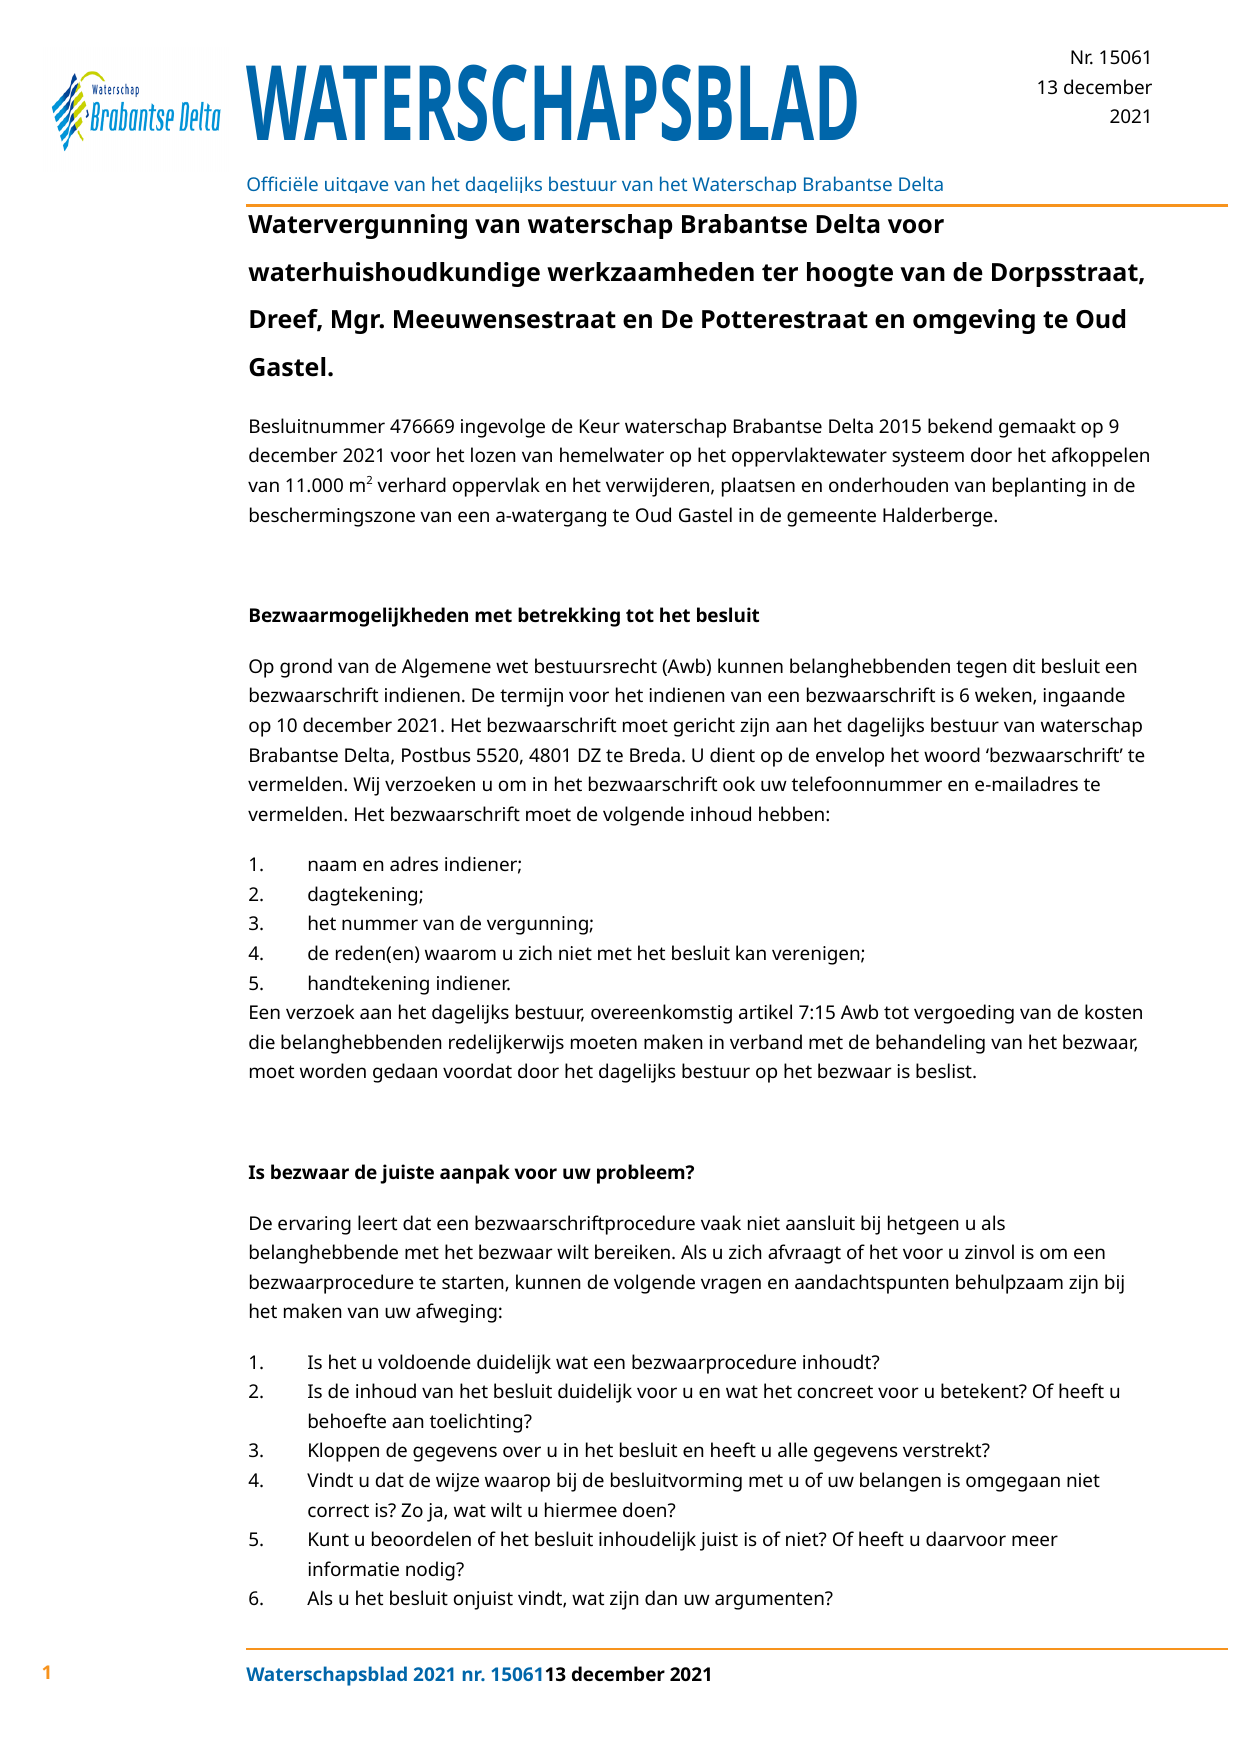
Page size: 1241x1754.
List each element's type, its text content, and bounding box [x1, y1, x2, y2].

list het nummer van de vergunning; [248, 911, 1152, 936]
text Bezwaarmogelijkheden met betrekking tot het besluit [248, 603, 1152, 628]
list Als u het besluit onjuist vindt, wat zijn dan uw argumenten? [248, 1586, 1152, 1611]
list Vindt u dat de wijze waarop bij de besluitvorming met u of uw belangen is omgegaan niet correct is? Zo ja, wat wilt u hiermee doen? [248, 1467, 1152, 1523]
list Is het u voldoende duidelijk wat een bezwaarprocedure inhoudt? [248, 1349, 1152, 1375]
list dagtekening; [248, 881, 1152, 907]
list naam en adres indiener; [248, 851, 1152, 877]
text Op grond van de Algemene wet bestuursrecht (Awb) kunnen belanghebbenden tegen dit besluit een bezwaarschrift indienen. De termijn voor het indienen van een bezwaarschrift is 6 weken, ingaande op 10 december 2021. Het bezwaarschrift moet gericht zijn aan het dagelijks bestuur van waterschap Brabantse Delta, Postbus 5520, 4801 DZ te Breda. U dient op de envelop het woord ‘bezwaarschrift’ te vermelden. Wij verzoeken u om in het bezwaarschrift ook uw telefoonnummer en e‑mailadres te vermelden. Het bezwaarschrift moet de volgende inhoud hebben: [248, 653, 1152, 827]
list Kunt u beoordelen of het besluit inhoudelijk juist is of niet? Of heeft u daarvoor meer informatie nodig? [248, 1526, 1152, 1582]
list Is de inhoud van het besluit duidelijk voor u en wat het concreet voor u betekent? Of heeft u behoefte aan toelichting? [248, 1378, 1152, 1434]
list handtekening indiener. [248, 970, 1152, 996]
text Watervergunning van waterschap Brabantse Delta voor waterhuishoudkundige werkzaamheden ter hoogte van de Dorpsstraat, Dreef, Mgr. Meeuwensestraat en De Potterestraat en omgeving te Oud Gastel. [248, 207, 1152, 384]
list de reden(en) waarom u zich niet met het besluit kan verenigen; [248, 940, 1152, 966]
text Een verzoek aan het dagelijks bestuur, overeenkomstig artikel 7:15 Awb tot vergoeding van de kosten die belanghebbenden redelijkerwijs moeten maken in verband met de behandeling van het bezwaar, moet worden gedaan voordat door het dagelijks bestuur op het bezwaar is beslist. [248, 999, 1152, 1084]
text Besluitnummer 476669 ingevolge de Keur waterschap Brabantse Delta 2015 bekend gemaakt op 9 december 2021 voor het lozen van hemelwater op het oppervlaktewater systeem door het afkoppelen van 11.000 m2 verhard oppervlak en het verwijderen, plaatsen en onderhouden van beplanting in de beschermingszone van een a-watergang te Oud Gastel in de gemeente Halderberge. [248, 413, 1152, 528]
text Is bezwaar de juiste aanpak voor uw probleem? [248, 1159, 1152, 1185]
list Kloppen de gegevens over u in het besluit en heeft u alle gegevens verstrekt? [248, 1438, 1152, 1463]
text De ervaring leert dat een bezwaarschriftprocedure vaak niet aansluit bij hetgeen u als belanghebbende met het bezwaar wilt bereiken. Als u zich afvraagt of het voor u zinvol is om een bezwaarprocedure te starten, kunnen de volgende vragen en aandachtspunten behulpzaam zijn bij het maken van uw afweging: [248, 1210, 1152, 1324]
picture [41, 47, 231, 172]
